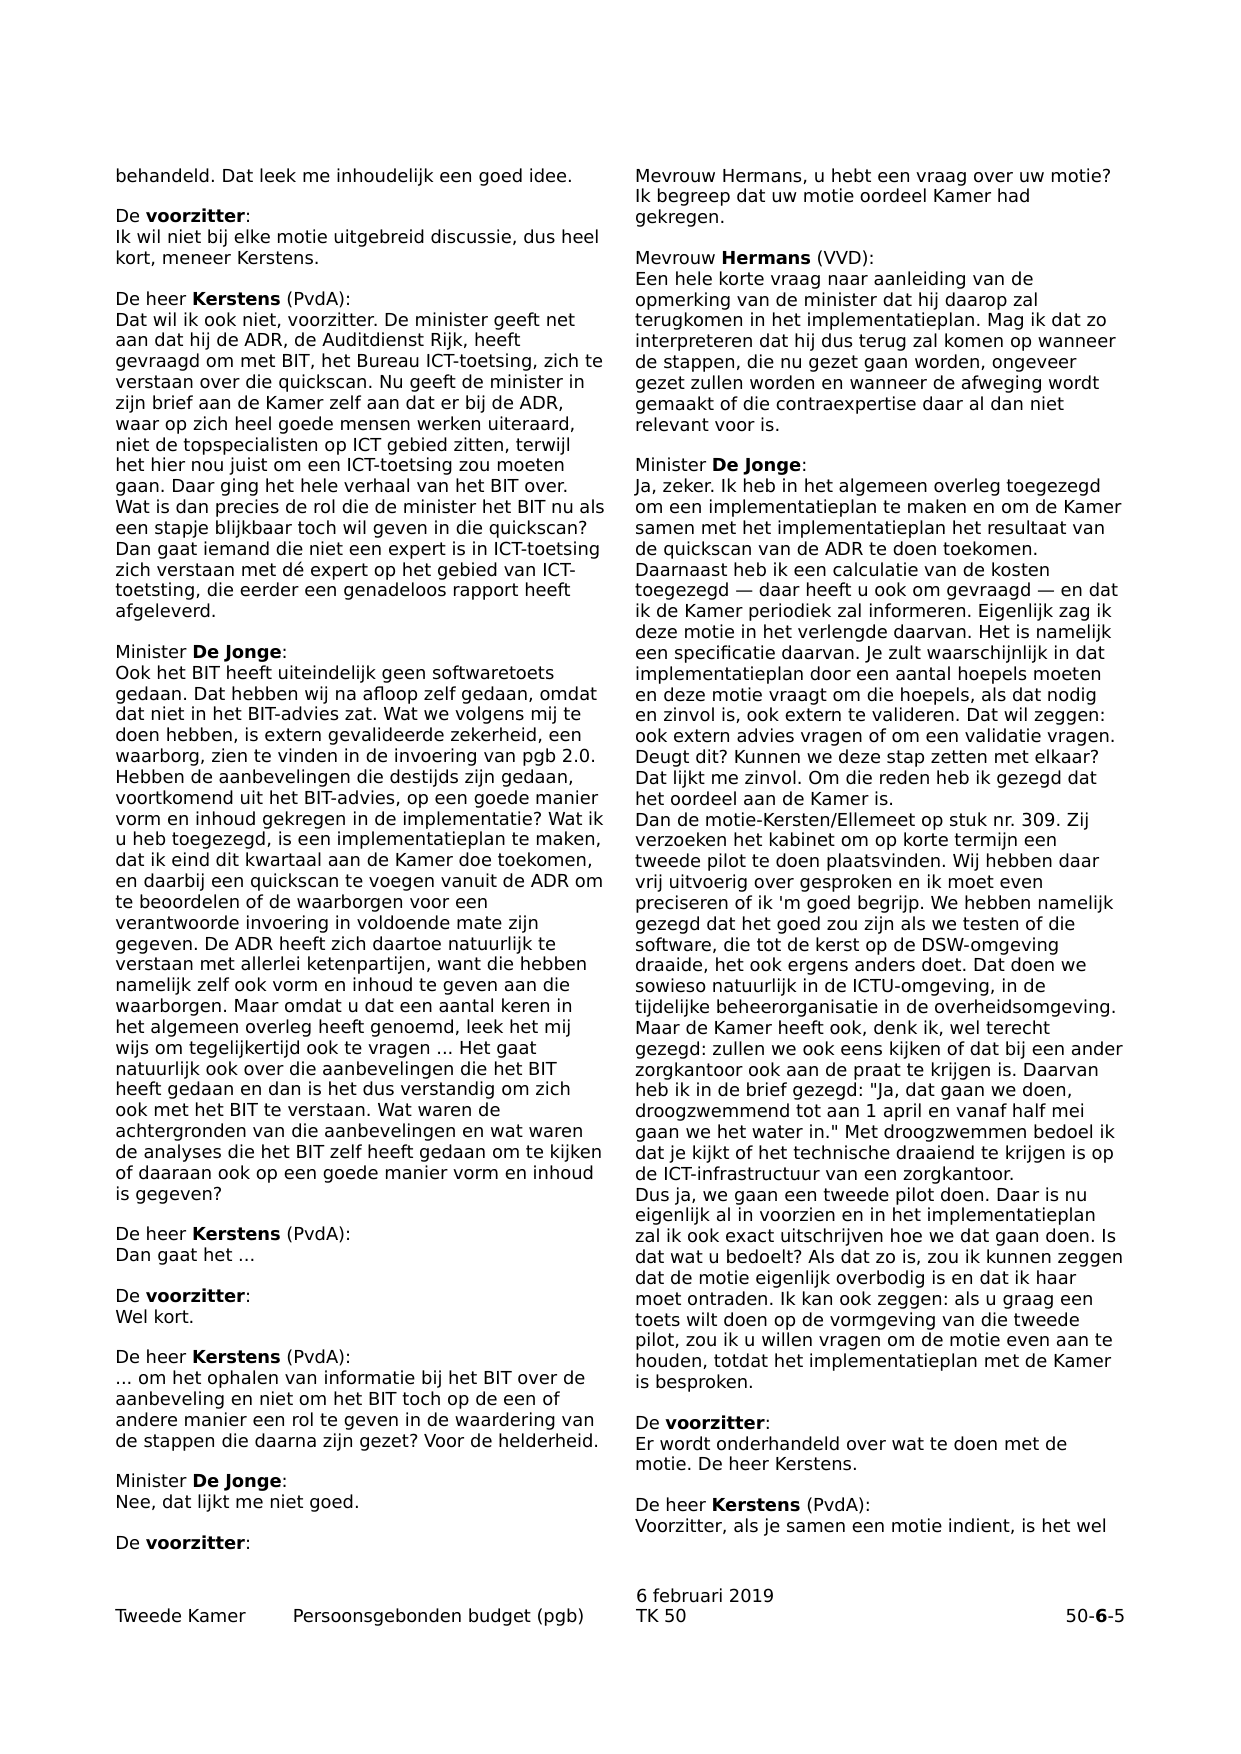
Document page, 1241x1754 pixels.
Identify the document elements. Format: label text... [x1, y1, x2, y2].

text De voorzitter: [115, 1286, 605, 1306]
text De heer Kerstens (PvdA): [635, 1495, 1125, 1516]
text Minister De Jonge: [635, 455, 1125, 476]
text De heer Kerstens (PvdA): [115, 1224, 605, 1245]
text Nee, dat lijkt me niet goed. [115, 1492, 605, 1513]
text De voorzitter: [115, 1533, 605, 1554]
text Dan de motie-Kersten/Ellemeet op stuk nr. 309. Zij verzoeken het kabinet om op korte termijn een tweede pilot te doen plaatsvinden. Wij hebben daar vrij uitvoerig over gesproken en ik moet even preciseren of ik 'm goed begrijp. We hebben namelijk gezegd dat het goed zou zijn als we testen of die software, die tot de kerst op de DSW-omgeving draaide, het ook ergens anders doet. Dat doen we sowieso natuurlijk in de ICTU-omgeving, in de tijdelijke beheerorganisatie in de overheidsomgeving. Maar de Kamer heeft ook, denk ik, wel terecht gezegd: zullen we ook eens kijken of dat bij een ander zorgkantoor ook aan de praat te krijgen is. Daarvan heb ik in de brief gezegd: "Ja, dat gaan we doen, droogzwemmend tot aan 1 april en vanaf half mei gaan we het water in." Met droogzwemmen bedoel ik dat je kijkt of het technische draaiend te krijgen is op de ICT-infrastructuur van een zorgkantoor. [635, 809, 1125, 1184]
text Ook het BIT heeft uiteindelijk geen softwaretoets gedaan. Dat hebben wij na afloop zelf gedaan, omdat dat niet in het BIT-advies zat. Wat we volgens mij te doen hebben, is extern gevalideerde zekerheid, een waarborg, zien te vinden in de invoering van pgb 2.0. Hebben de aanbevelingen die destijds zijn gedaan, voortkomend uit het BIT-advies, op een goede manier vorm en inhoud gekregen in de implementatie? Wat ik u heb toegezegd, is een implementatieplan te maken, dat ik eind dit kwartaal aan de Kamer doe toekomen, en daarbij een quickscan te voegen vanuit de ADR om te beoordelen of de waarborgen voor een verantwoorde invoering in voldoende mate zijn gegeven. De ADR heeft zich daartoe natuurlijk te verstaan met allerlei ketenpartijen, want die hebben namelijk zelf ook vorm en inhoud te geven aan die waarborgen. Maar omdat u dat een aantal keren in het algemeen overleg heeft genoemd, leek het mij wijs om tegelijkertijd ook te vragen ... Het gaat natuurlijk ook over die aanbevelingen die het BIT heeft gedaan en dan is het dus verstandig om zich ook met het BIT te verstaan. Wat waren de achtergronden van die aanbevelingen en wat waren de analyses die het BIT zelf heeft gedaan om te kijken of daaraan ook op een goede manier vorm en inhoud is gegeven? [115, 662, 605, 1204]
text De voorzitter: [635, 1413, 1125, 1433]
text Minister De Jonge: [115, 642, 605, 662]
text Voorzitter, als je samen een motie indient, is het wel [635, 1516, 1125, 1537]
text Dat wil ik ook niet, voorzitter. De minister geeft net aan dat hij de ADR, de Auditdienst Rijk, heeft gevraagd om met BIT, het Bureau ICT-toetsing, zich te verstaan over die quickscan. Nu geeft de minister in zijn brief aan de Kamer zelf aan dat er bij de ADR, waar op zich heel goede mensen werken uiteraard, niet de topspecialisten op ICT gebied zitten, terwijl het hier nou juist om een ICT-toetsing zou moeten gaan. Daar ging het hele verhaal van het BIT over. Wat is dan precies de rol die de minister het BIT nu als een stapje blijkbaar toch wil geven in die quickscan? Dan gaat iemand die niet een expert is in ICT-toetsing zich verstaan met dé expert op het gebied van ICT-toetsting, die eerder een genadeloos rapport heeft afgeleverd. [115, 309, 605, 622]
text Ik wil niet bij elke motie uitgebreid discussie, dus heel kort, meneer Kerstens. [115, 227, 605, 268]
text Minister De Jonge: [115, 1471, 605, 1492]
text Mevrouw Hermans, u hebt een vraag over uw motie? Ik begreep dat uw motie oordeel Kamer had gekregen. [635, 165, 1125, 228]
text De heer Kerstens (PvdA): [115, 1347, 605, 1368]
text Dus ja, we gaan een tweede pilot doen. Daar is nu eigenlijk al in voorzien en in het implementatieplan zal ik ook exact uitschrijven hoe we dat gaan doen. Is dat wat u bedoelt? Als dat zo is, zou ik kunnen zeggen dat de motie eigenlijk overbodig is en dat ik haar moet ontraden. Ik kan ook zeggen: als u graag een toets wilt doen op de vormgeving van die tweede pilot, zou ik u willen vragen om de motie even aan te houden, totdat het implementatieplan met de Kamer is besproken. [635, 1184, 1125, 1393]
text Wel kort. [115, 1306, 605, 1327]
text Er wordt onderhandeld over wat te doen met de motie. De heer Kerstens. [635, 1433, 1125, 1475]
text Ja, zeker. Ik heb in het algemeen overleg toegezegd om een implementatieplan te maken en om de Kamer samen met het implementatieplan het resultaat van de quickscan van de ADR te doen toekomen. Daarnaast heb ik een calculatie van de kosten toegezegd — daar heeft u ook om gevraagd — en dat ik de Kamer periodiek zal informeren. Eigenlijk zag ik deze motie in het verlengde daarvan. Het is namelijk een specificatie daarvan. Je zult waarschijnlijk in dat implementatieplan door een aantal hoepels moeten en deze motie vraagt om die hoepels, als dat nodig en zinvol is, ook extern te valideren. Dat wil zeggen: ook extern advies vragen of om een validatie vragen. Deugt dit? Kunnen we deze stap zetten met elkaar? Dat lijkt me zinvol. Om die reden heb ik gezegd dat het oordeel aan de Kamer is. [635, 476, 1125, 809]
text behandeld. Dat leek me inhoudelijk een goed idee. [115, 165, 605, 186]
text ... om het ophalen van informatie bij het BIT over de aanbeveling en niet om het BIT toch op de een of andere manier een rol te geven in de waardering van de stappen die daarna zijn gezet? Voor de helderheid. [115, 1368, 605, 1451]
text Een hele korte vraag naar aanleiding van de opmerking van de minister dat hij daarop zal terugkomen in het implementatieplan. Mag ik dat zo interpreteren dat hij dus terug zal komen op wanneer de stappen, die nu gezet gaan worden, ongeveer gezet zullen worden en wanneer de afweging wordt gemaakt of die contraexpertise daar al dan niet relevant voor is. [635, 268, 1125, 435]
text De voorzitter: [115, 206, 605, 227]
text Mevrouw Hermans (VVD): [635, 248, 1125, 268]
text De heer Kerstens (PvdA): [115, 288, 605, 309]
text Dan gaat het ... [115, 1245, 605, 1266]
